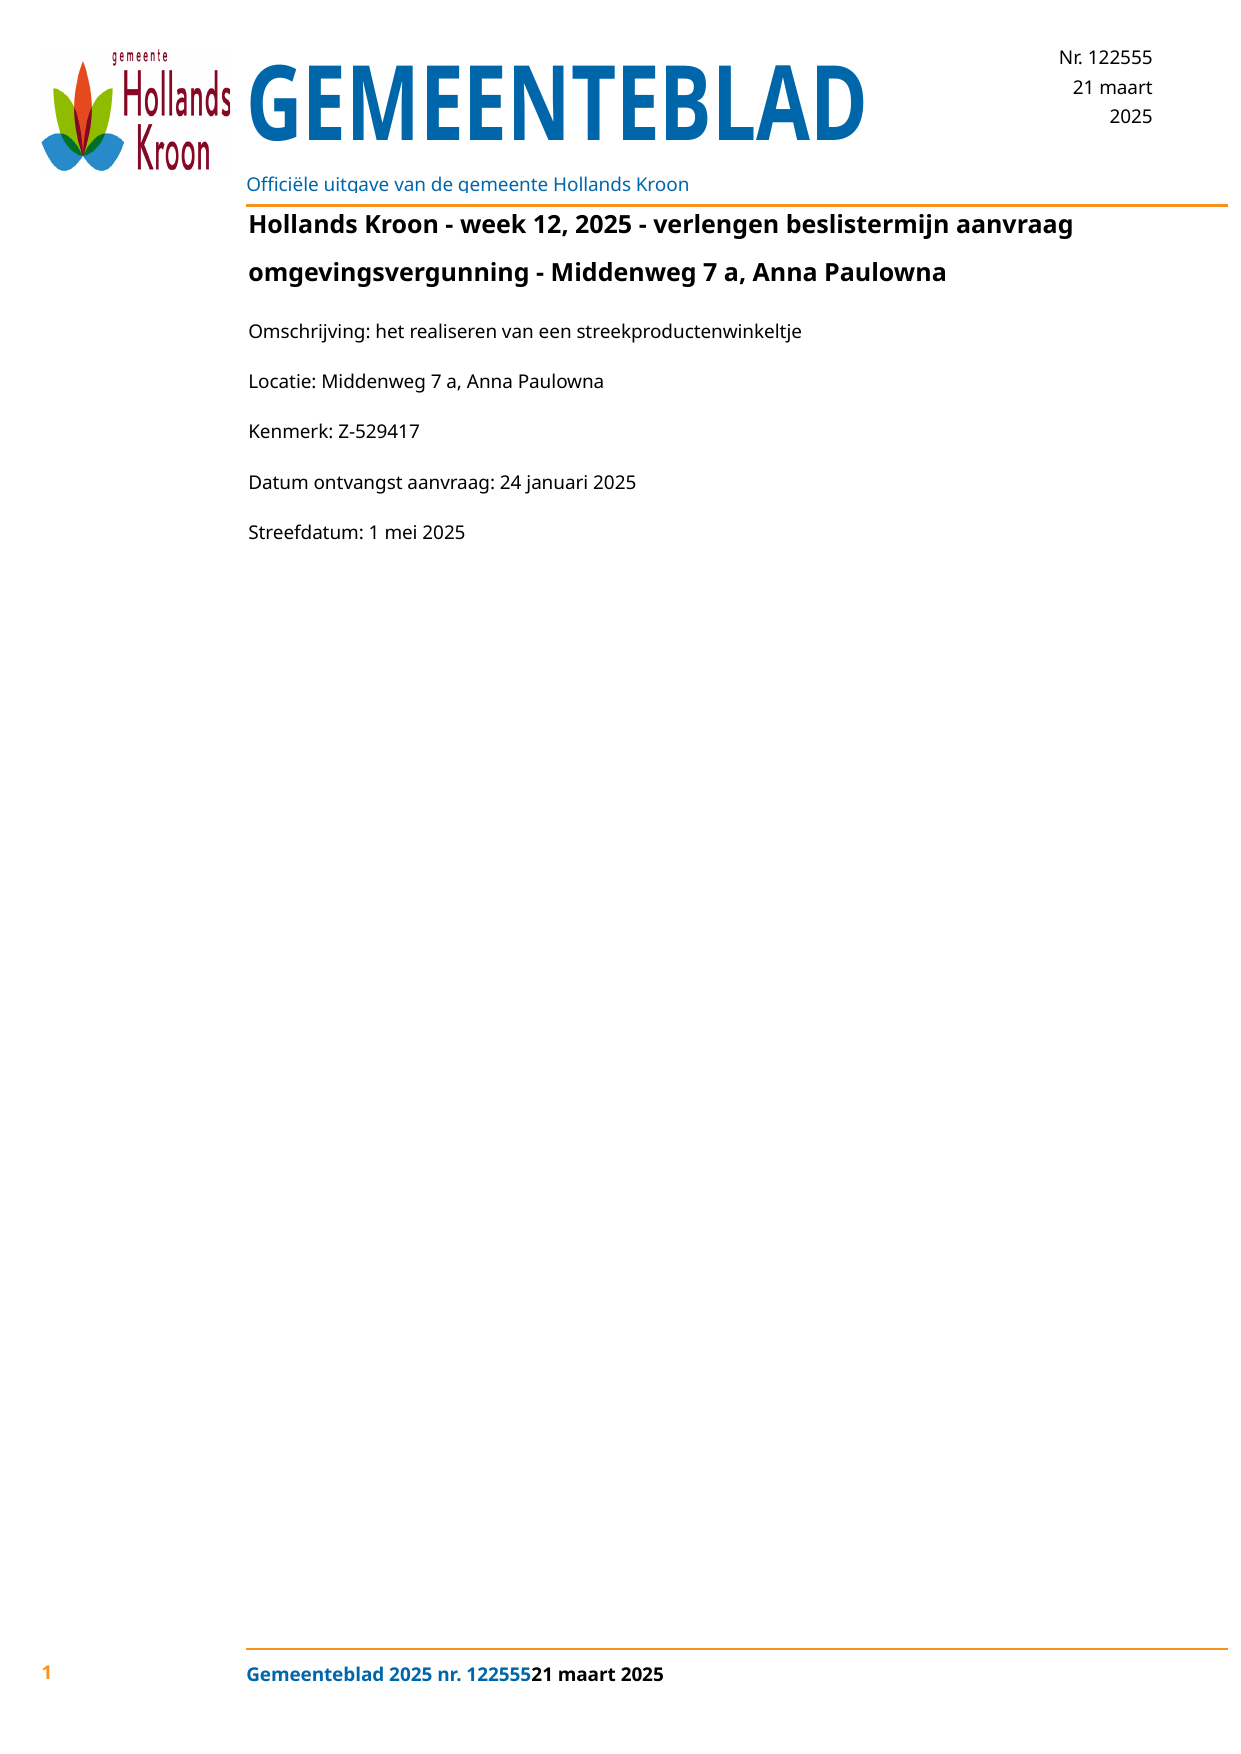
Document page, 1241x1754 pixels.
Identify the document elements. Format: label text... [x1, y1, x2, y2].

text Kenmerk: Z-529417 [248, 419, 1152, 444]
text Datum ontvangst aanvraag: 24 januari 2025 [248, 469, 1152, 495]
text Streefdatum: 1 mei 2025 [248, 519, 1152, 545]
text Hollands Kroon - week 12, 2025 - verlengen beslistermijn aanvraag omgevingsvergunning - Middenweg 7 a, Anna Paulowna [248, 207, 1152, 288]
text Locatie: Middenweg 7 a, Anna Paulowna [248, 368, 1152, 394]
text Omschrijving: het realiseren van een streekproductenwinkeltje [248, 318, 1152, 344]
picture [41, 47, 231, 172]
